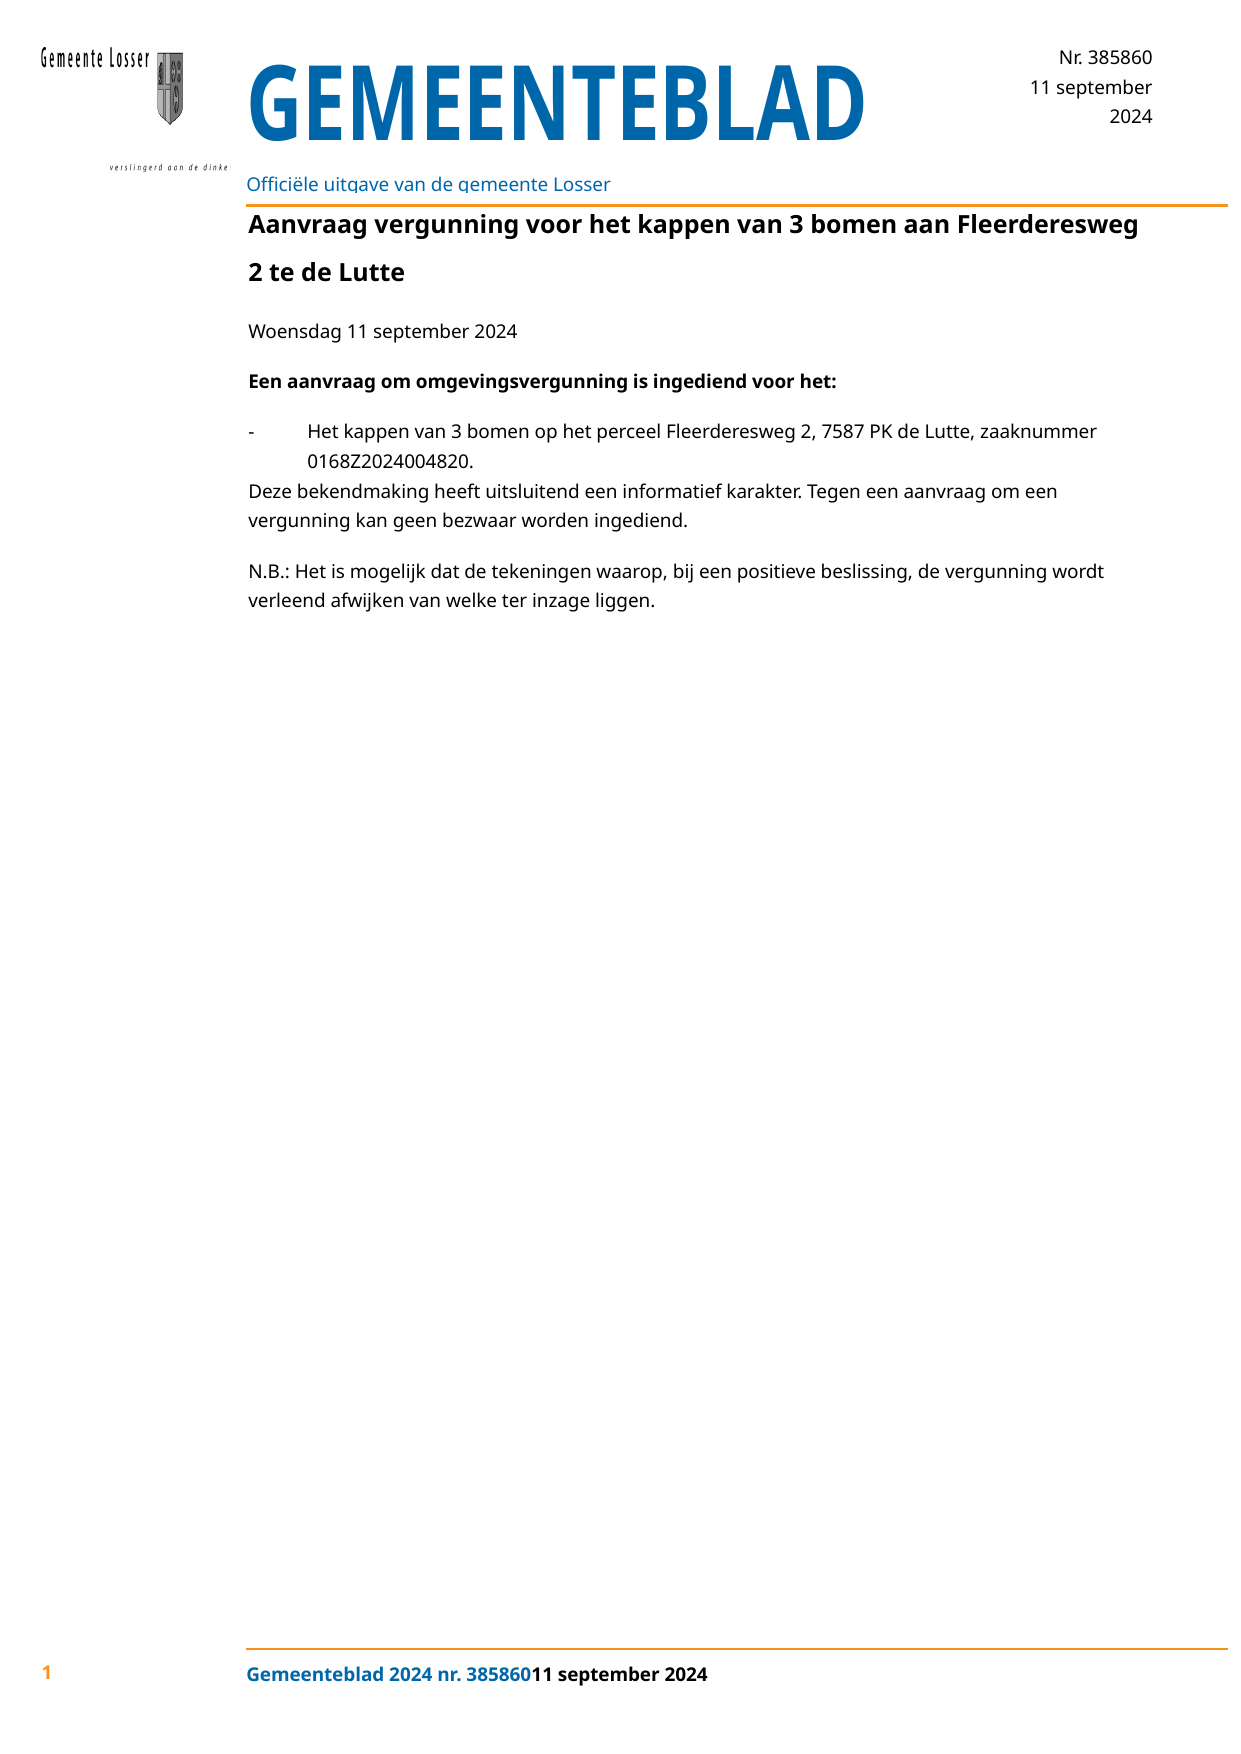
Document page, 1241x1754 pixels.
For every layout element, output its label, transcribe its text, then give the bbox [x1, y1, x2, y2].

text Woensdag 11 september 2024 [248, 318, 1152, 344]
text N.B.: Het is mogelijk dat de tekeningen waarop, bij een positieve beslissing, de vergunning wordt verleend afwijken van welke ter inzage liggen. [248, 558, 1152, 613]
picture [41, 47, 231, 172]
text Aanvraag vergunning voor het kappen van 3 bomen aan Fleerderesweg 2 te de Lutte [248, 207, 1152, 288]
list Het kappen van 3 bomen op het perceel Fleerderesweg 2, 7587 PK de Lutte, zaaknummer 0168Z2024004820. [248, 419, 1152, 474]
text Deze bekendmaking heeft uitsluitend een informatief karakter. Tegen een aanvraag om een vergunning kan geen bezwaar worden ingediend. [248, 478, 1152, 533]
text Een aanvraag om omgevingsvergunning is ingediend voor het: [248, 368, 1152, 394]
